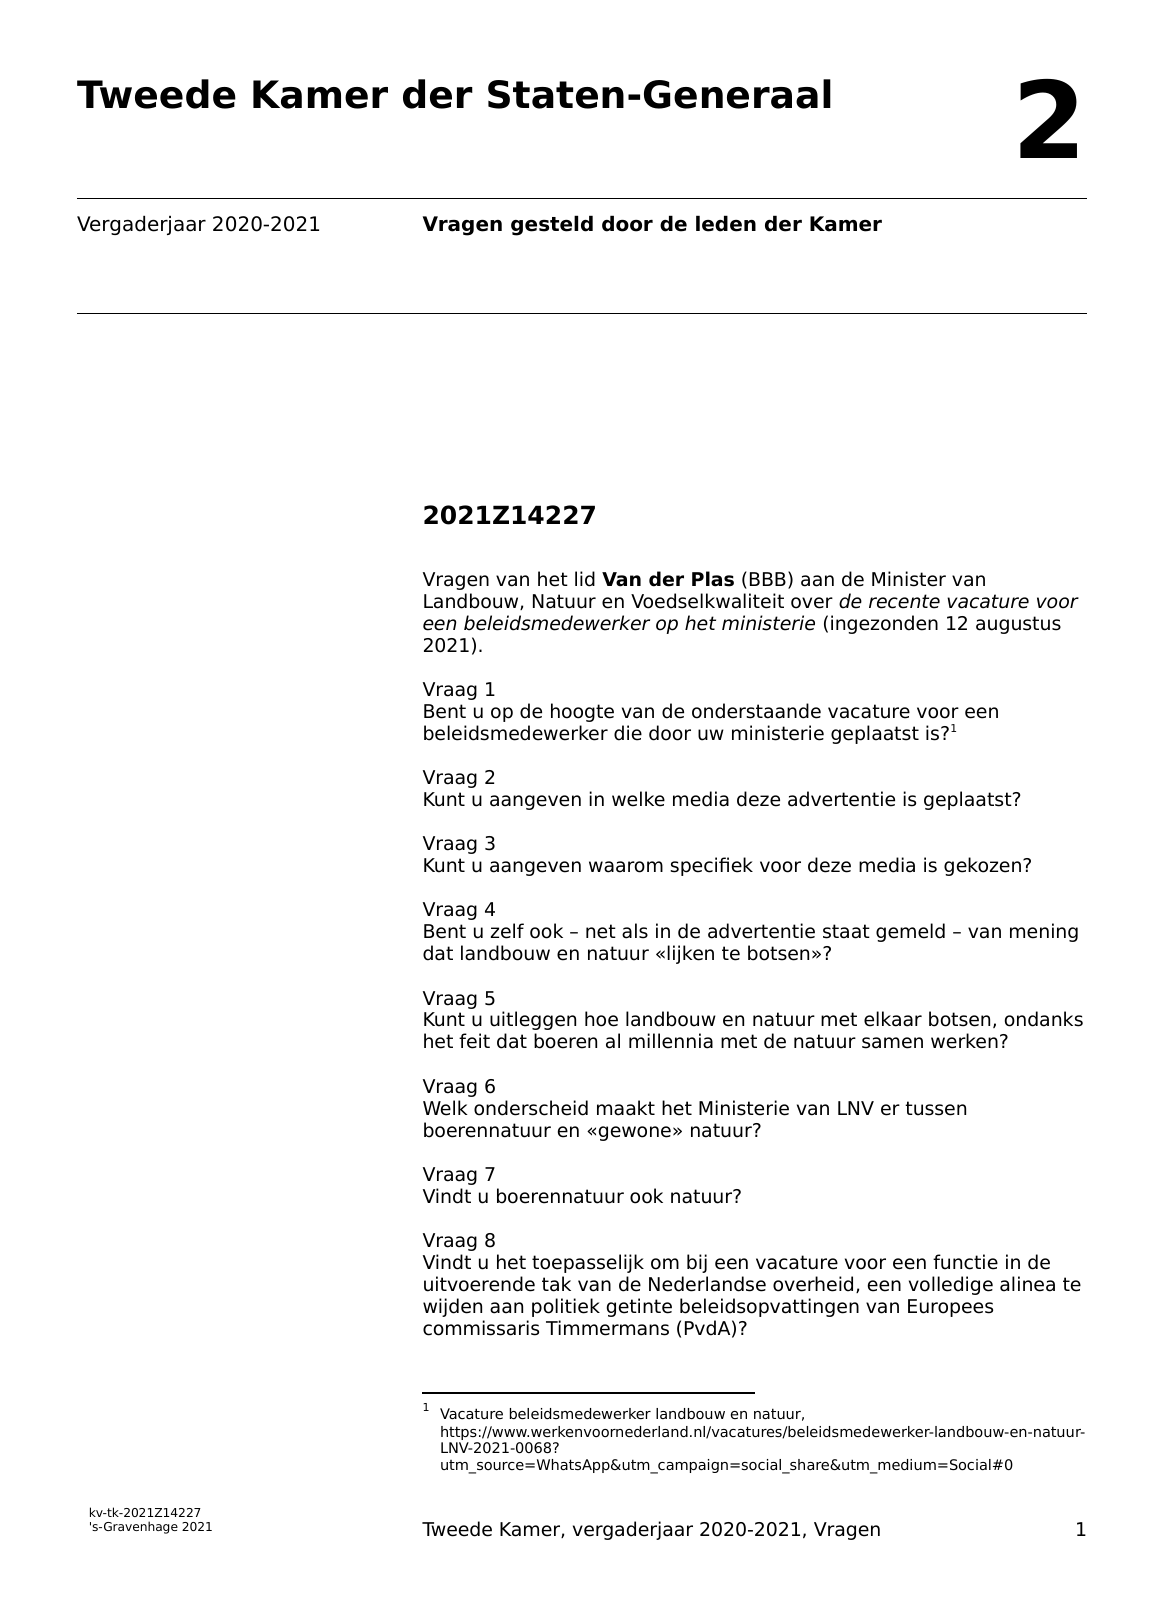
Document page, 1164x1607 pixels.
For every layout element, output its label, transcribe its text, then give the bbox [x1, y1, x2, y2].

text Kunt u aangeven waarom specifiek voor deze media is gekozen? [422, 855, 1087, 877]
text Vragen van het lid Van der Plas (BBB) aan de Minister van Landbouw, Natuur en Voedselkwaliteit over de recente vacature voor een beleidsmedewerker op het ministerie (ingezonden 12 augustus 2021). [422, 569, 1087, 657]
text Bent u op de hoogte van de onderstaande vacature voor een beleidsmedewerker die door uw ministerie geplaatst is? [422, 701, 1087, 745]
text Vraag 1 [422, 679, 1087, 701]
text Vraag 3 [422, 833, 1087, 855]
text Vraag 8 [422, 1230, 1087, 1252]
text kv-tk-2021Z14227 [88, 1506, 323, 1520]
table_header 2 [886, 59, 1087, 198]
text Bent u zelf ook – net als in de advertentie staat gemeld – van mening dat landbouw en natuur «lijken te botsen»? [422, 921, 1087, 965]
text Vindt u boerennatuur ook natuur? [422, 1186, 1087, 1208]
text 2021Z14227 [422, 501, 1087, 531]
text Vindt u het toepasselijk om bij een vacature voor een functie in de uitvoerende tak van de Nederlandse overheid, een volledige alinea te wijden aan politiek getinte beleidsopvattingen van Europees commissaris Timmermans (PvdA)? [422, 1252, 1087, 1340]
text Kunt u uitleggen hoe landbouw en natuur met elkaar botsen, ondanks het feit dat boeren al millennia met de natuur samen werken? [422, 1009, 1087, 1053]
text Vraag 7 [422, 1164, 1087, 1186]
text Vraag 6 [422, 1076, 1087, 1097]
table_cell Vergaderjaar 2020-2021 [77, 199, 422, 313]
table_cell Vragen gesteld door de leden der Kamer [422, 199, 1087, 313]
text Kunt u aangeven in welke media deze advertentie is geplaatst? [422, 789, 1087, 811]
text Vraag 4 [422, 899, 1087, 921]
text Vraag 5 [422, 987, 1087, 1009]
text 's-Gravenhage 2021 [88, 1520, 323, 1534]
text Vacature beleidsmedewerker landbouw en natuur, https://www.werkenvoornederland.nl/vacatures/beleidsmedewerker-landbouw-en-natuur-LNV-2021-0068?utm_source=WhatsApp&utm_campaign=social_share&utm_medium=Social#0 [422, 1402, 1087, 1474]
text Vraag 2 [422, 767, 1087, 789]
table_header Tweede Kamer der Staten-Generaal [77, 59, 886, 198]
text Welk onderscheid maakt het Ministerie van LNV er tussen boerennatuur en «gewone» natuur? [422, 1097, 1087, 1141]
